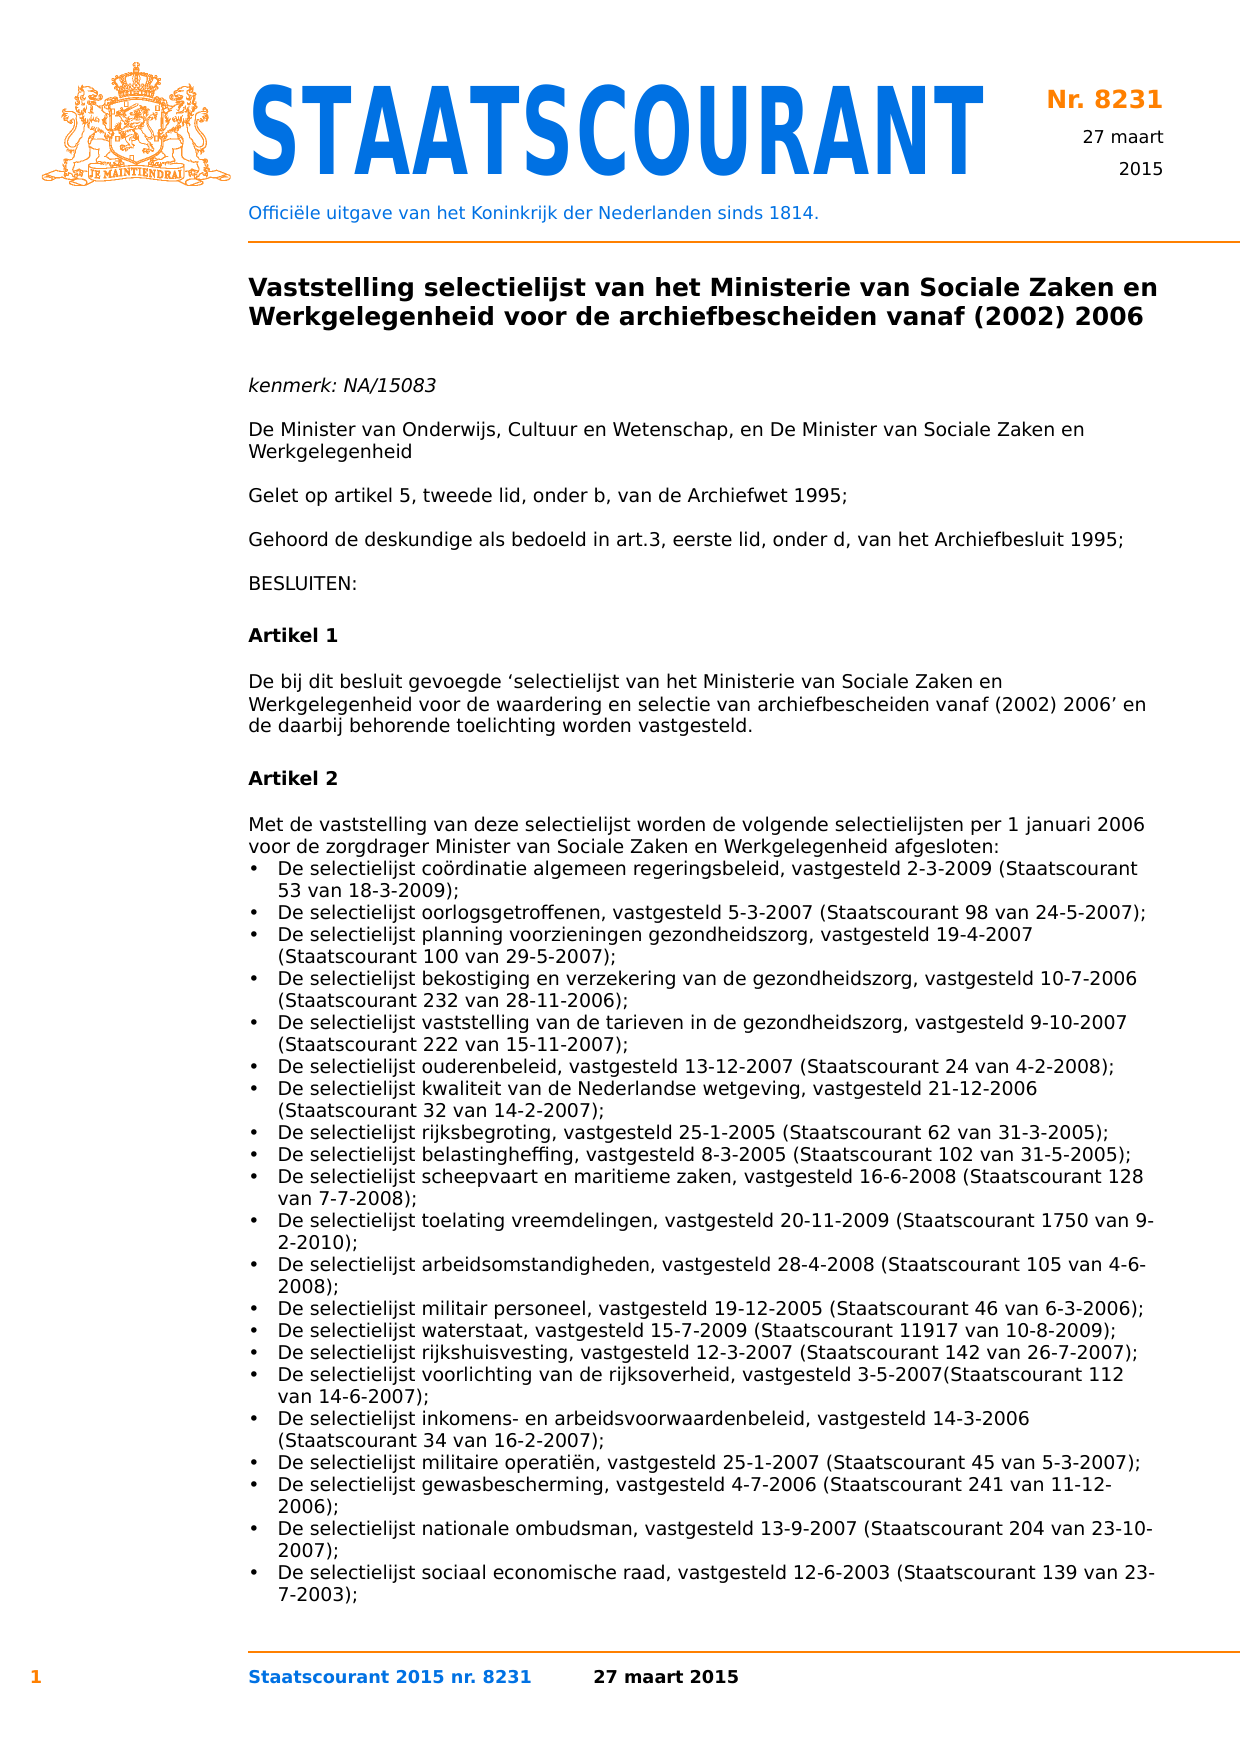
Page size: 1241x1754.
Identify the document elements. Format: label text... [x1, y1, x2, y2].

text • De selectielijst kwaliteit van de Nederlandse wetgeving, vastgesteld 21-12-2006 (Staatscourant 32 van 14-2-2007); [248, 1078, 1163, 1122]
text • De selectielijst voorlichting van de rijksoverheid, vastgesteld 3-5-2007(Staatscourant 112 van 14-6-2007); [248, 1364, 1163, 1408]
text • De selectielijst inkomens- en arbeidsvoorwaardenbeleid, vastgesteld 14-3-2006 (Staatscourant 34 van 16-2-2007); [248, 1408, 1163, 1452]
text kenmerk: NA/15083 [248, 375, 1163, 397]
text • De selectielijst planning voorzieningen gezondheidszorg, vastgesteld 19-4-2007 (Staatscourant 100 van 29-5-2007); [248, 924, 1163, 968]
text • De selectielijst toelating vreemdelingen, vastgesteld 20-11-2009 (Staatscourant 1750 van 9-2-2010); [248, 1210, 1163, 1254]
text • De selectielijst scheepvaart en maritieme zaken, vastgesteld 16-6-2008 (Staatscourant 128 van 7-7-2008); [248, 1166, 1163, 1210]
text • De selectielijst coördinatie algemeen regeringsbeleid, vastgesteld 2-3-2009 (Staatscourant 53 van 18-3-2009); [248, 858, 1163, 902]
text • De selectielijst rijksbegroting, vastgesteld 25-1-2005 (Staatscourant 62 van 31-3-2005); [248, 1122, 1163, 1144]
text • De selectielijst ouderenbeleid, vastgesteld 13-12-2007 (Staatscourant 24 van 4-2-2008); [248, 1056, 1163, 1078]
text • De selectielijst nationale ombudsman, vastgesteld 13-9-2007 (Staatscourant 204 van 23-10-2007); [248, 1518, 1163, 1562]
subtitle Artikel 2 [248, 767, 1163, 789]
text • De selectielijst waterstaat, vastgesteld 15-7-2009 (Staatscourant 11917 van 10-8-2009); [248, 1320, 1163, 1342]
table_header Nr. 8231 [998, 62, 1240, 121]
text De bij dit besluit gevoegde ‘selectielijst van het Ministerie van Sociale Zaken en Werkgelegenheid voor de waardering en selectie van archiefbescheiden vanaf (2002) 2006’ en de daarbij behorende toelichting worden vastgesteld. [248, 671, 1163, 737]
text • De selectielijst sociaal economische raad, vastgesteld 12-6-2003 (Staatscourant 139 van 23-7-2003); [248, 1562, 1163, 1606]
picture [41, 62, 231, 186]
text • De selectielijst militaire operatiën, vastgesteld 25-1-2007 (Staatscourant 45 van 5-3-2007); [248, 1452, 1163, 1474]
text • De selectielijst vaststelling van de tarieven in de gezondheidszorg, vastgesteld 9-10-2007 (Staatscourant 222 van 15-11-2007); [248, 1012, 1163, 1056]
text • De selectielijst oorlogsgetroffenen, vastgesteld 5-3-2007 (Staatscourant 98 van 24-5-2007); [248, 902, 1163, 924]
text De Minister van Onderwijs, Cultuur en Wetenschap, en De Minister van Sociale Zaken en Werkgelegenheid [248, 419, 1163, 463]
text Gehoord de deskundige als bedoeld in art.3, eerste lid, onder d, van het Archiefbesluit 1995; [248, 529, 1163, 551]
text • De selectielijst gewasbescherming, vastgesteld 4-7-2006 (Staatscourant 241 van 11-12-2006); [248, 1474, 1163, 1518]
text • De selectielijst rijkshuisvesting, vastgesteld 12-3-2007 (Staatscourant 142 van 26-7-2007); [248, 1342, 1163, 1364]
text BESLUITEN: [248, 572, 1163, 594]
table_cell 27 maart [998, 121, 1240, 153]
text Met de vaststelling van deze selectielijst worden de volgende selectielijsten per 1 januari 2006 voor de zorgdrager Minister van Sociale Zaken en Werkgelegenheid afgesloten: [248, 814, 1163, 858]
table_cell 2015 [998, 153, 1240, 203]
subtitle Artikel 1 [248, 624, 1163, 646]
text • De selectielijst bekostiging en verzekering van de gezondheidszorg, vastgesteld 10-7-2006 (Staatscourant 232 van 28-11-2006); [248, 968, 1163, 1012]
text • De selectielijst arbeidsomstandigheden, vastgesteld 28-4-2008 (Staatscourant 105 van 4-6-2008); [248, 1254, 1163, 1298]
subtitle Vaststelling selectielijst van het Ministerie van Sociale Zaken en Werkgelegenheid voor de archiefbescheiden vanaf (2002) 2006 [248, 273, 1163, 331]
text • De selectielijst belastingheffing, vastgesteld 8-3-2005 (Staatscourant 102 van 31-5-2005); [248, 1144, 1163, 1166]
text Gelet op artikel 5, tweede lid, onder b, van de Archiefwet 1995; [248, 485, 1163, 507]
text • De selectielijst militair personeel, vastgesteld 19-12-2005 (Staatscourant 46 van 6-3-2006); [248, 1298, 1163, 1320]
table_header [25, 62, 248, 241]
table_cell Officiële uitgave van het Koninkrijk der Nederlanden sinds 1814. [248, 203, 1240, 241]
table_header STAATSCOURANT [248, 62, 998, 203]
